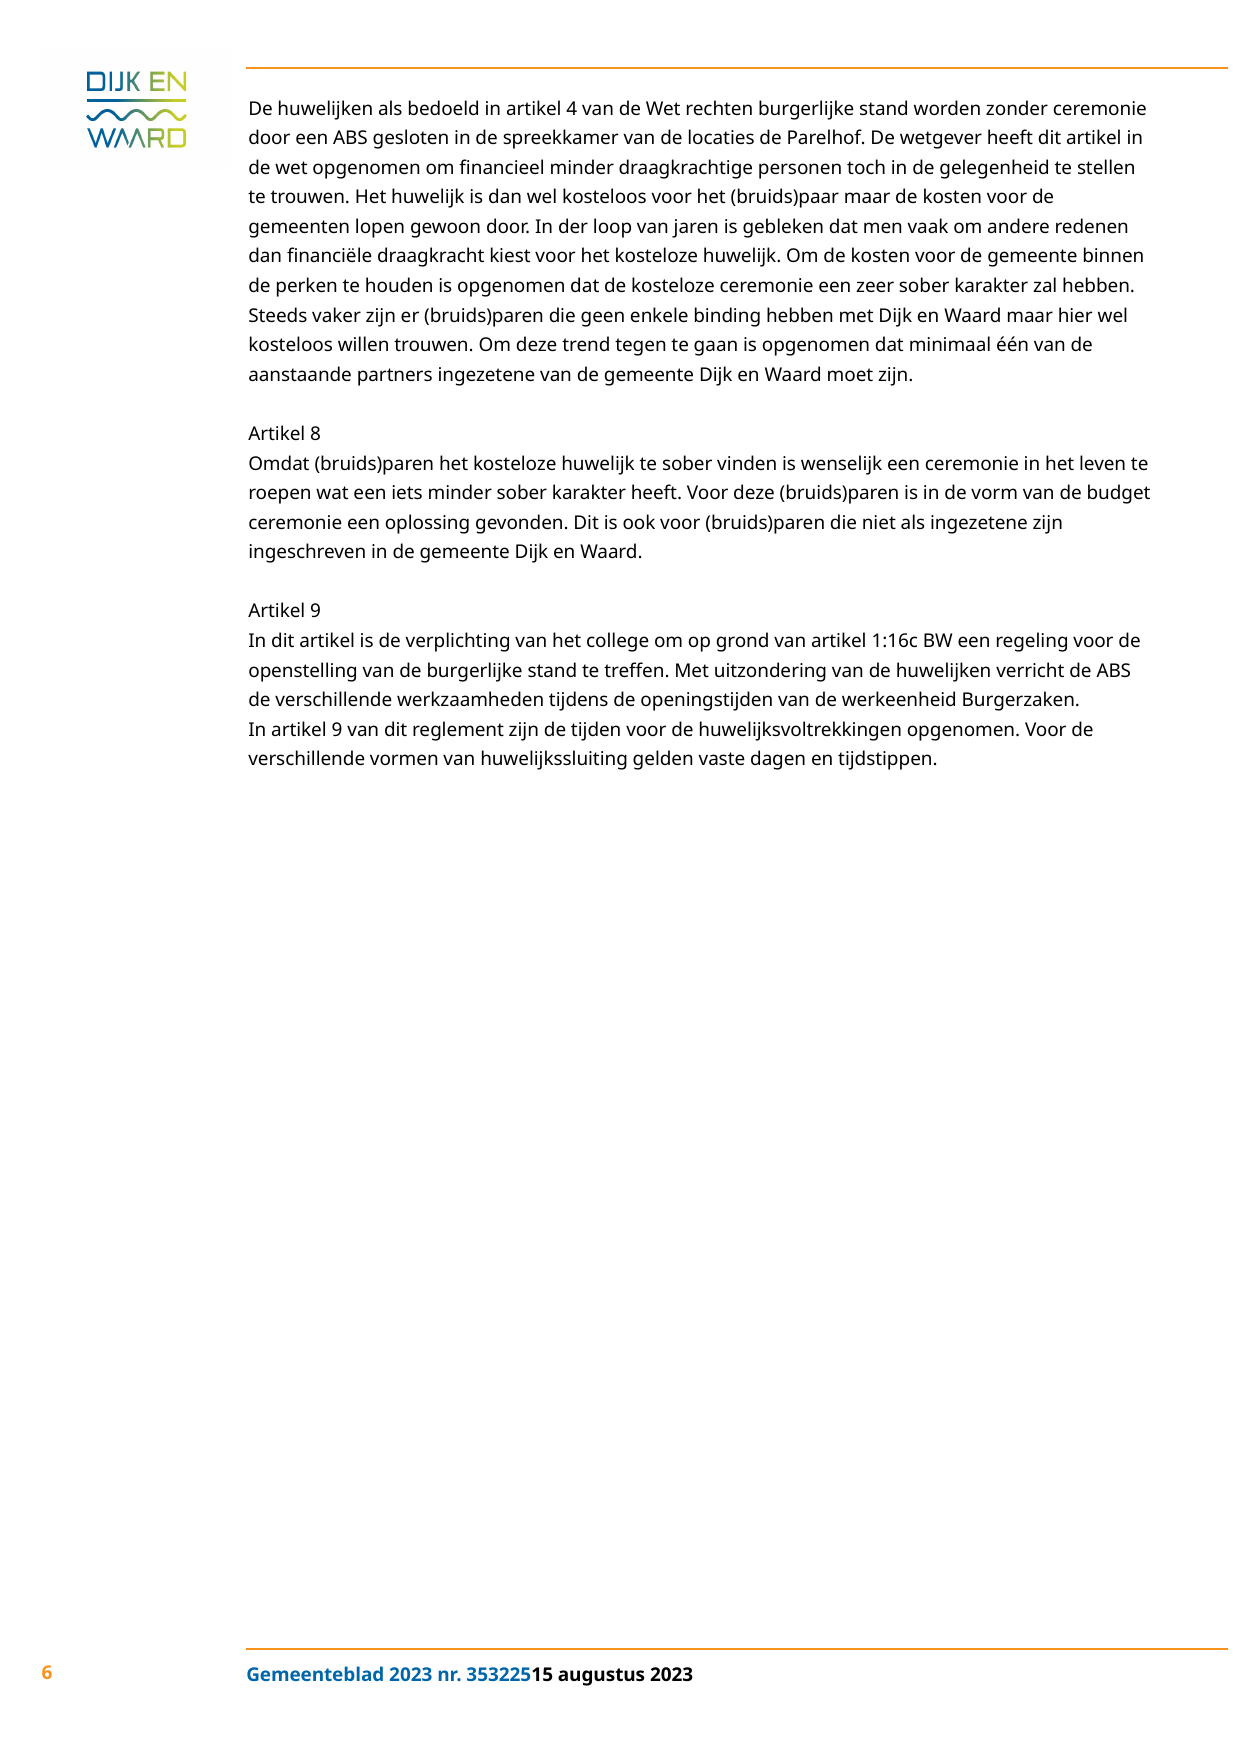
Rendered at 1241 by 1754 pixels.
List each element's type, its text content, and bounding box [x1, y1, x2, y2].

text Artikel 8 [248, 420, 1152, 446]
text In dit artikel is de verplichting van het college om op grond van artikel 1:16c BW een regeling voor de openstelling van de burgerlijke stand te treffen. Met uitzondering van de huwelijken verricht de ABS de verschillende werkzaamheden tijdens de openingstijden van de werkeenheid Burgerzaken. [248, 627, 1152, 712]
text Artikel 9 [248, 598, 1152, 623]
text In artikel 9 van dit reglement zijn de tijden voor de huwelijksvoltrekkingen opgenomen. Voor de verschillende vormen van huwelijkssluiting gelden vaste dagen en tijdstippen. [248, 716, 1152, 771]
picture [41, 47, 231, 172]
text Omdat (bruids)paren het kosteloze huwelijk te sober vinden is wenselijk een ceremonie in het leven te roepen wat een iets minder sober karakter heeft. Voor deze (bruids)paren is in de vorm van de budget ceremonie een oplossing gevonden. Dit is ook voor (bruids)paren die niet als ingezetene zijn ingeschreven in de gemeente Dijk en Waard. [248, 450, 1152, 564]
text De huwelijken als bedoeld in artikel 4 van de Wet rechten burgerlijke stand worden zonder ceremonie door een ABS gesloten in de spreekkamer van de locaties de Parelhof. De wetgever heeft dit artikel in de wet opgenomen om financieel minder draagkrachtige personen toch in de gelegenheid te stellen te trouwen. Het huwelijk is dan wel kosteloos voor het (bruids)paar maar de kosten voor de gemeenten lopen gewoon door. In der loop van jaren is gebleken dat men vaak om andere redenen dan financiële draagkracht kiest voor het kosteloze huwelijk. Om de kosten voor de gemeente binnen de perken te houden is opgenomen dat de kosteloze ceremonie een zeer sober karakter zal hebben. Steeds vaker zijn er (bruids)paren die geen enkele binding hebben met Dijk en Waard maar hier wel kosteloos willen trouwen. Om deze trend tegen te gaan is opgenomen dat minimaal één van de aanstaande partners ingezetene van de gemeente Dijk en Waard moet zijn. [248, 95, 1152, 387]
